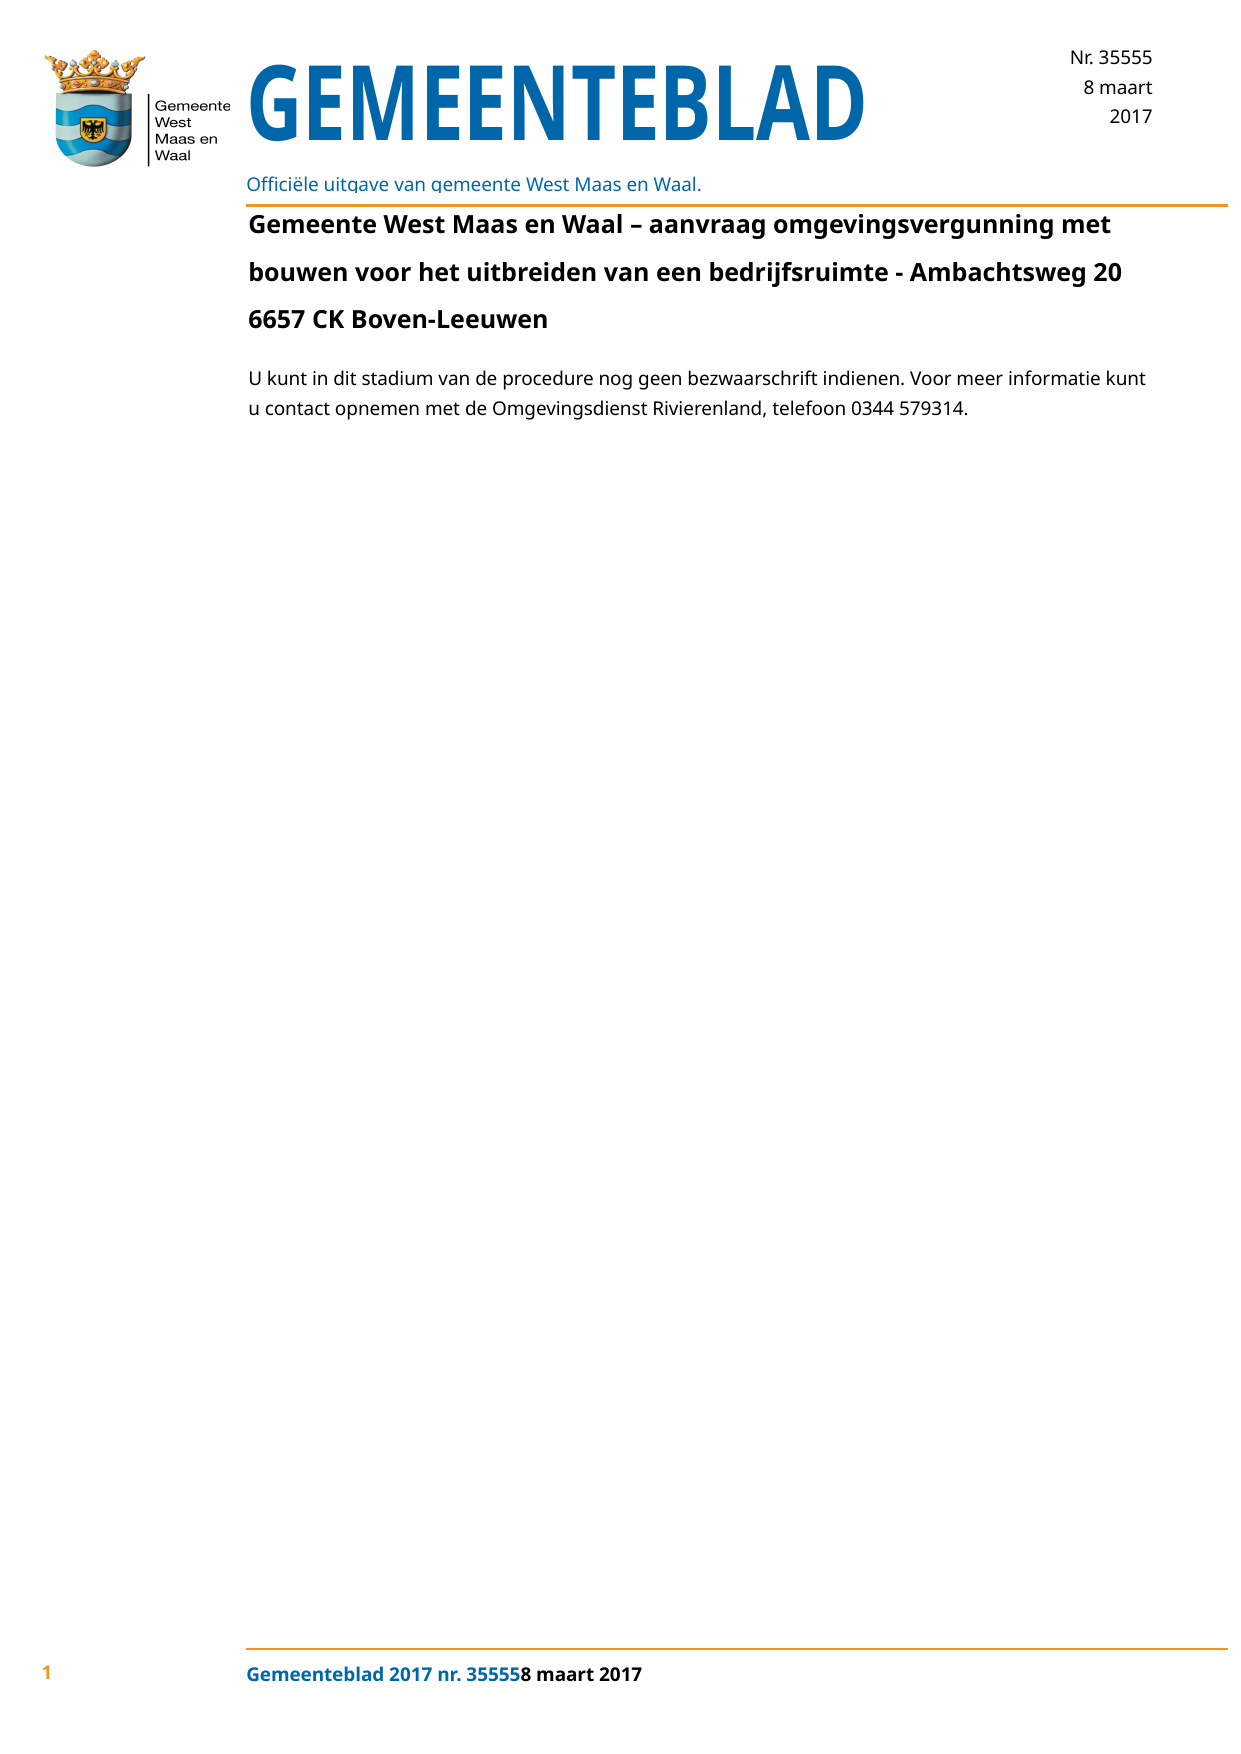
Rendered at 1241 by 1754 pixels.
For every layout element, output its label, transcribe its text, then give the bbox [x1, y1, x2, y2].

text Gemeente West Maas en Waal – aanvraag omgevingsvergunning met bouwen voor het uitbreiden van een bedrijfsruimte - Ambachtsweg 20 6657 CK Boven-Leeuwen [248, 207, 1152, 336]
picture [41, 47, 231, 172]
text U kunt in dit stadium van de procedure nog geen bezwaarschrift indienen. Voor meer informatie kunt u contact opnemen met de Omgevingsdienst Rivierenland, telefoon 0344 579314. [248, 366, 1152, 421]
